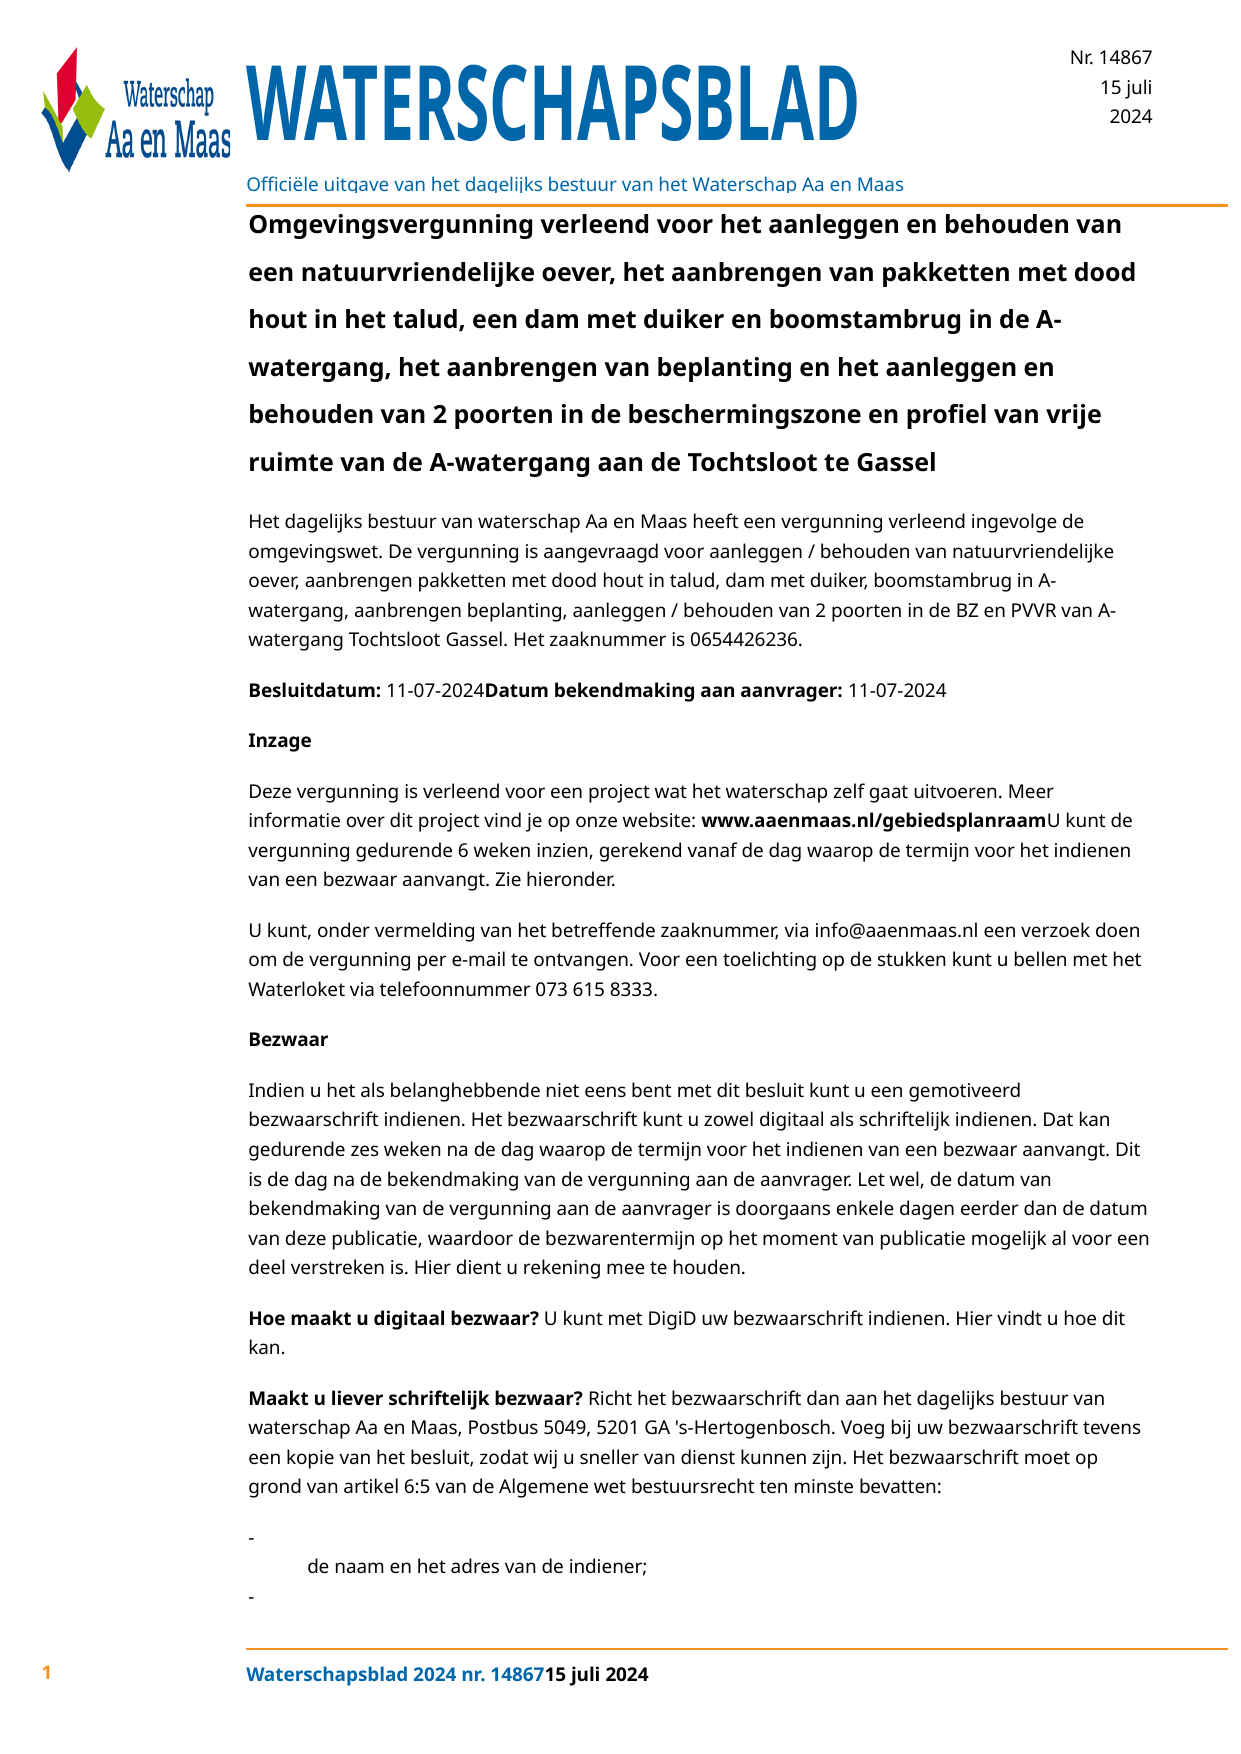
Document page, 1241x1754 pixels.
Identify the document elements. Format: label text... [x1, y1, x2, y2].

text Deze vergunning is verleend voor een project wat het waterschap zelf gaat uitvoeren. Meer informatie over dit project vind je op onze website: www.aaenmaas.nl/gebiedsplanraamU kunt de vergunning gedurende 6 weken inzien, gerekend vanaf de dag waarop de termijn voor het indienen van een bezwaar aanvangt. Zie hieronder. [248, 778, 1152, 892]
text Bezwaar [248, 1027, 1152, 1052]
text Inzage [248, 727, 1152, 753]
text Besluitdatum: 11-07-2024Datum bekendmaking aan aanvrager: 11-07-2024 [248, 677, 1152, 703]
text Indien u het als belanghebbende niet eens bent met dit besluit kunt u een gemotiveerd bezwaarschrift indienen. Het bezwaarschrift kunt u zowel digitaal als schriftelijk indienen. Dat kan gedurende zes weken na de dag waarop de termijn voor het indienen van een bezwaar aanvangt. Dit is de dag na de bekendmaking van de vergunning aan de aanvrager. Let wel, de datum van bekendmaking van de vergunning aan de aanvrager is doorgaans enkele dagen eerder dan de datum van deze publicatie, waardoor de bezwarentermijn op het moment van publicatie mogelijk al voor een deel verstreken is. Hier dient u rekening mee te houden. [248, 1077, 1152, 1280]
text Het dagelijks bestuur van waterschap Aa en Maas heeft een vergunning verleend ingevolge de omgevingswet. De vergunning is aangevraagd voor aanleggen / behouden van natuurvriendelijke oever, aanbrengen pakketten met dood hout in talud, dam met duiker, boomstambrug in A-watergang, aanbrengen beplanting, aanleggen / behouden van 2 poorten in de BZ en PVVR van A-watergang Tochtsloot Gassel. Het zaaknummer is 0654426236. [248, 508, 1152, 652]
text Omgevingsvergunning verleend voor het aanleggen en behouden van een natuurvriendelijke oever, het aanbrengen van pakketten met dood hout in het talud, een dam met duiker en boomstambrug in de A-watergang, het aanbrengen van beplanting en het aanleggen en behouden van 2 poorten in de beschermingszone en profiel van vrije ruimte van de A-watergang aan de Tochtsloot te Gassel [248, 207, 1152, 479]
list de naam en het adres van de indiener; [248, 1554, 1152, 1579]
picture [41, 47, 231, 172]
text U kunt, onder vermelding van het betreffende zaaknummer, via info@aaenmaas.nl een verzoek doen om de vergunning per e-mail te ontvangen. Voor een toelichting op de stukken kunt u bellen met het Waterloket via telefoonnummer 073 615 8333. [248, 917, 1152, 1002]
text Maakt u liever schriftelijk bezwaar? Richt het bezwaarschrift dan aan het dagelijks bestuur van waterschap Aa en Maas, Postbus 5049, 5201 GA 's-Hertogenbosch. Voeg bij uw bezwaarschrift tevens een kopie van het besluit, zodat wij u sneller van dienst kunnen zijn. Het bezwaarschrift moet op grond van artikel 6:5 van de Algemene wet bestuursrecht ten minste bevatten: [248, 1385, 1152, 1499]
text Hoe maakt u digitaal bezwaar? U kunt met DigiD uw bezwaarschrift indienen. Hier vindt u hoe dit kan. [248, 1305, 1152, 1360]
